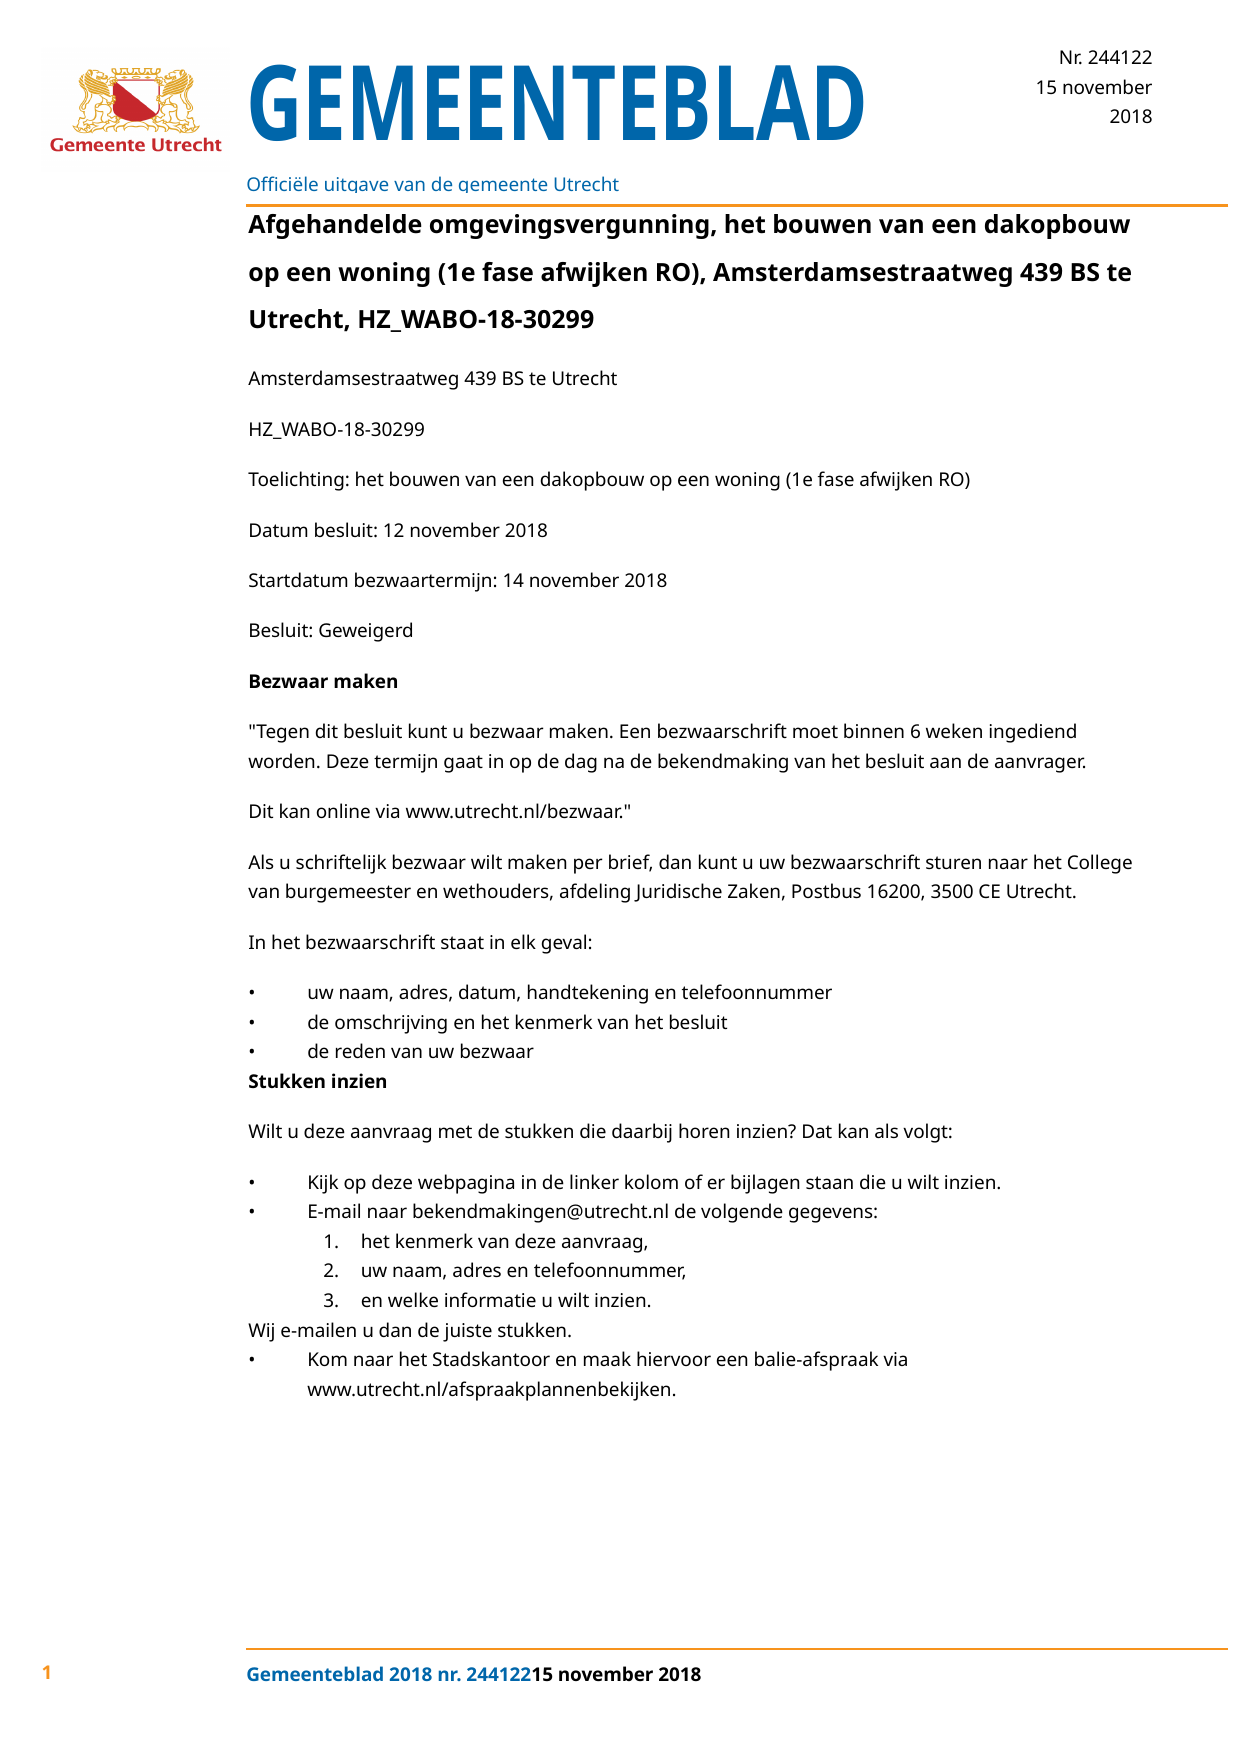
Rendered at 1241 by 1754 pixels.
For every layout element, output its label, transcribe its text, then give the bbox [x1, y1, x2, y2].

text In het bezwaarschrift staat in elk geval: [248, 929, 1152, 954]
text Toelichting: het bouwen van een dakopbouw op een woning (1e fase afwijken RO) [248, 466, 1152, 492]
list E-mail naar bekendmakingen@utrecht.nl de volgende gegevens: [248, 1198, 1152, 1224]
text Wilt u deze aanvraag met de stukken die daarbij horen inzien? Dat kan als volgt: [248, 1118, 1152, 1144]
list en welke informatie u wilt inzien. [323, 1287, 1152, 1313]
text Wij e-mailen u dan de juiste stukken. [248, 1317, 1152, 1342]
list de omschrijving en het kenmerk van het besluit [248, 1009, 1152, 1034]
picture [41, 47, 231, 172]
text HZ_WABO-18-30299 [248, 416, 1152, 442]
text Als u schriftelijk bezwaar wilt maken per brief, dan kunt u uw bezwaarschrift sturen naar het College van burgemeester en wethouders, afdeling Juridische Zaken, Postbus 16200, 3500 CE Utrecht. [248, 849, 1152, 904]
list Kom naar het Stadskantoor en maak hiervoor een balie-afspraak via www.utrecht.nl/afspraakplannenbekijken. [248, 1346, 1152, 1402]
text Dit kan online via www.utrecht.nl/bezwaar." [248, 798, 1152, 824]
list uw naam, adres, datum, handtekening en telefoonnummer [248, 979, 1152, 1005]
text Stukken inzien [248, 1068, 1152, 1094]
text Datum besluit: 12 november 2018 [248, 517, 1152, 542]
text Afgehandelde omgevingsvergunning, het bouwen van een dakopbouw op een woning (1e fase afwijken RO), Amsterdamsestraatweg 439 BS te Utrecht, HZ_WABO-18-30299 [248, 207, 1152, 336]
list het kenmerk van deze aanvraag, [323, 1228, 1152, 1254]
text "Tegen dit besluit kunt u bezwaar maken. Een bezwaarschrift moet binnen 6 weken ingediend worden. Deze termijn gaat in op de dag na de bekendmaking van het besluit aan de aanvrager. [248, 718, 1152, 774]
text Besluit: Geweigerd [248, 618, 1152, 643]
list uw naam, adres en telefoonnummer, [323, 1258, 1152, 1283]
list Kijk op deze webpagina in de linker kolom of er bijlagen staan die u wilt inzien. [248, 1169, 1152, 1194]
list de reden van uw bezwaar [248, 1038, 1152, 1064]
text Bezwaar maken [248, 668, 1152, 694]
text Startdatum bezwaartermijn: 14 november 2018 [248, 567, 1152, 593]
text Amsterdamsestraatweg 439 BS te Utrecht [248, 366, 1152, 391]
